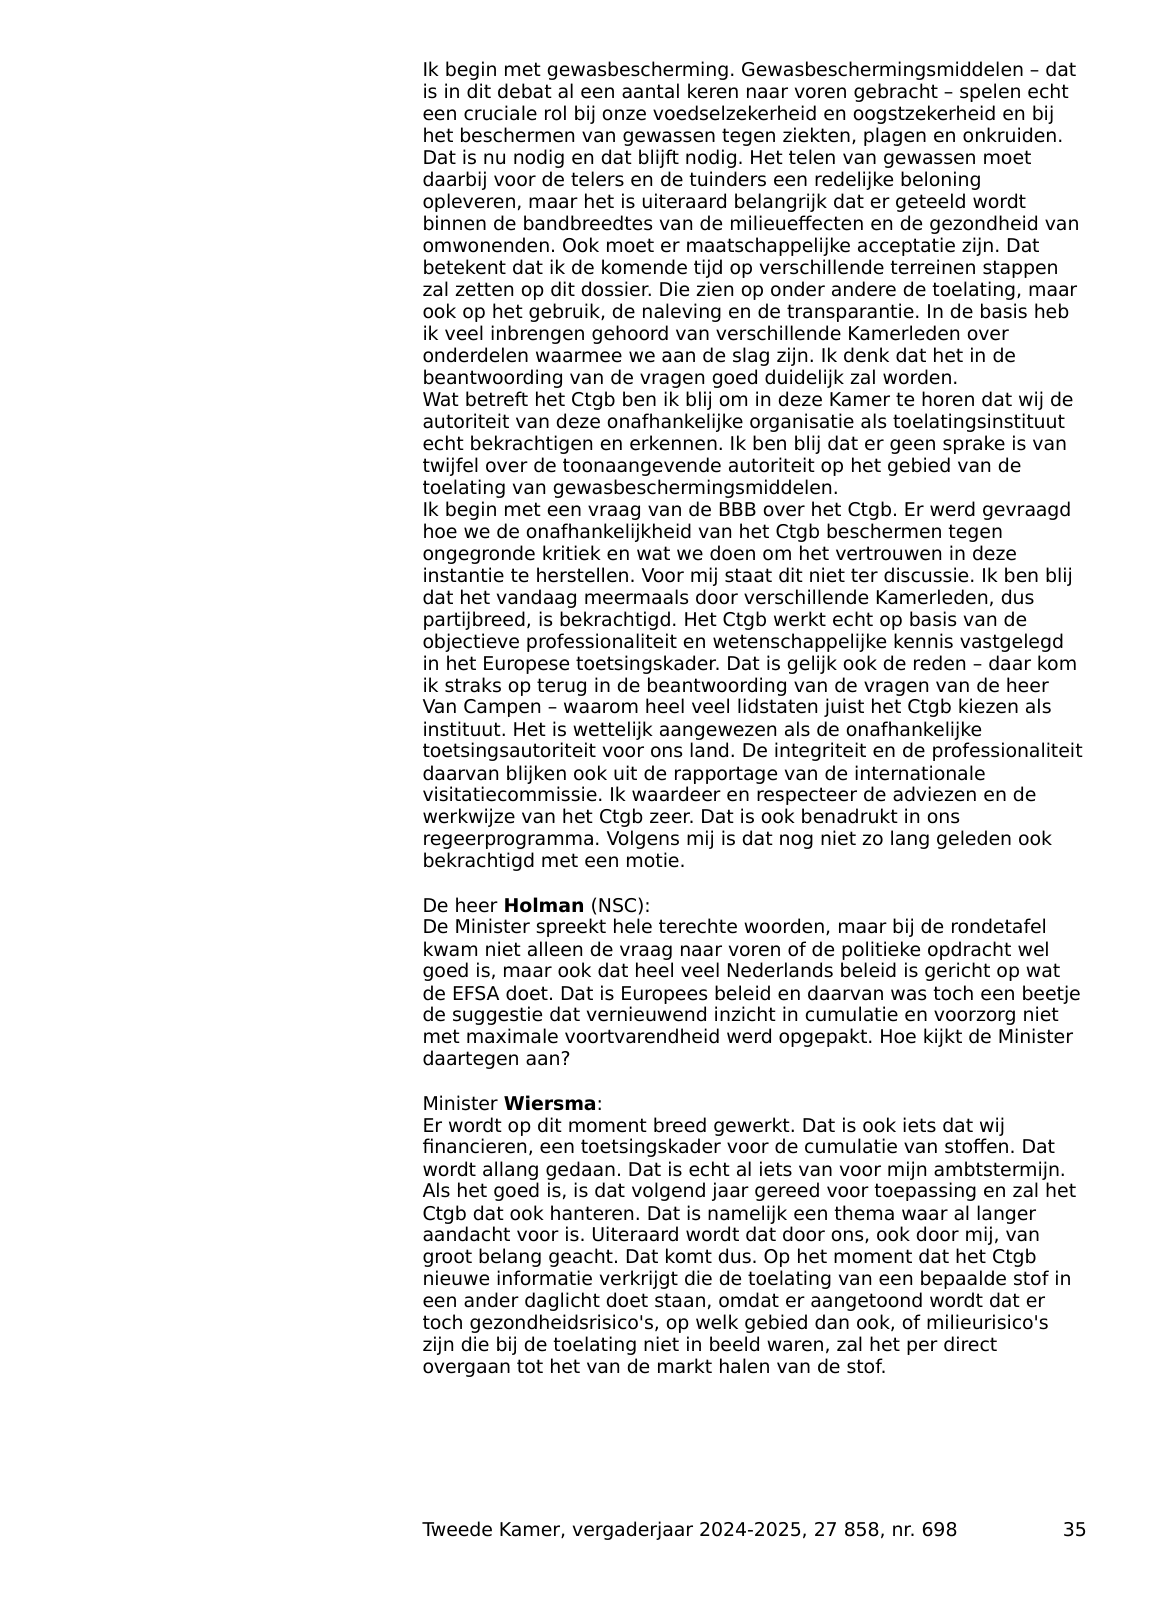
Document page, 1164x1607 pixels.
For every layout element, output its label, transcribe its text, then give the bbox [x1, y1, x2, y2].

text De heer Holman (NSC): [422, 894, 1087, 916]
text Er wordt op dit moment breed gewerkt. Dat is ook iets dat wij financieren, een toetsingskader voor de cumulatie van stoffen. Dat wordt allang gedaan. Dat is echt al iets van voor mijn ambtstermijn. Als het goed is, is dat volgend jaar gereed voor toepassing en zal het Ctgb dat ook hanteren. Dat is namelijk een thema waar al langer aandacht voor is. Uiteraard wordt dat door ons, ook door mij, van groot belang geacht. Dat komt dus. Op het moment dat het Ctgb nieuwe informatie verkrijgt die de toelating van een bepaalde stof in een ander daglicht doet staan, omdat er aangetoond wordt dat er toch gezondheidsrisico's, op welk gebied dan ook, of milieurisico's zijn die bij de toelating niet in beeld waren, zal het per direct overgaan tot het van de markt halen van de stof. [422, 1114, 1087, 1378]
text De Minister spreekt hele terechte woorden, maar bij de rondetafel kwam niet alleen de vraag naar voren of de politieke opdracht wel goed is, maar ook dat heel veel Nederlands beleid is gericht op wat de EFSA doet. Dat is Europees beleid en daarvan was toch een beetje de suggestie dat vernieuwend inzicht in cumulatie en voorzorg niet met maximale voortvarendheid werd opgepakt. Hoe kijkt de Minister daartegen aan? [422, 916, 1087, 1070]
text Ik begin met een vraag van de BBB over het Ctgb. Er werd gevraagd hoe we de onafhankelijkheid van het Ctgb beschermen tegen ongegronde kritiek en wat we doen om het vertrouwen in deze instantie te herstellen. Voor mij staat dit niet ter discussie. Ik ben blij dat het vandaag meermaals door verschillende Kamerleden, dus partijbreed, is bekrachtigd. Het Ctgb werkt echt op basis van de objectieve professionaliteit en wetenschappelijke kennis vastgelegd in het Europese toetsingskader. Dat is gelijk ook de reden – daar kom ik straks op terug in de beantwoording van de vragen van de heer Van Campen – waarom heel veel lidstaten juist het Ctgb kiezen als instituut. Het is wettelijk aangewezen als de onafhankelijke toetsingsautoriteit voor ons land. De integriteit en de professionaliteit daarvan blijken ook uit de rapportage van de internationale visitatiecommissie. Ik waardeer en respecteer de adviezen en de werkwijze van het Ctgb zeer. Dat is ook benadrukt in ons regeerprogramma. Volgens mij is dat nog niet zo lang geleden ook bekrachtigd met een motie. [422, 499, 1087, 872]
text Ik begin met gewasbescherming. Gewasbeschermingsmiddelen – dat is in dit debat al een aantal keren naar voren gebracht – spelen echt een cruciale rol bij onze voedselzekerheid en oogstzekerheid en bij het beschermen van gewassen tegen ziekten, plagen en onkruiden. Dat is nu nodig en dat blijft nodig. Het telen van gewassen moet daarbij voor de telers en de tuinders een redelijke beloning opleveren, maar het is uiteraard belangrijk dat er geteeld wordt binnen de bandbreedtes van de milieueffecten en de gezondheid van omwonenden. Ook moet er maatschappelijke acceptatie zijn. Dat betekent dat ik de komende tijd op verschillende terreinen stappen zal zetten op dit dossier. Die zien op onder andere de toelating, maar ook op het gebruik, de naleving en de transparantie. In de basis heb ik veel inbrengen gehoord van verschillende Kamerleden over onderdelen waarmee we aan de slag zijn. Ik denk dat het in de beantwoording van de vragen goed duidelijk zal worden. [422, 59, 1087, 389]
text Minister Wiersma: [422, 1092, 1087, 1114]
text Wat betreft het Ctgb ben ik blij om in deze Kamer te horen dat wij de autoriteit van deze onafhankelijke organisatie als toelatingsinstituut echt bekrachtigen en erkennen. Ik ben blij dat er geen sprake is van twijfel over de toonaangevende autoriteit op het gebied van de toelating van gewasbeschermingsmiddelen. [422, 389, 1087, 499]
